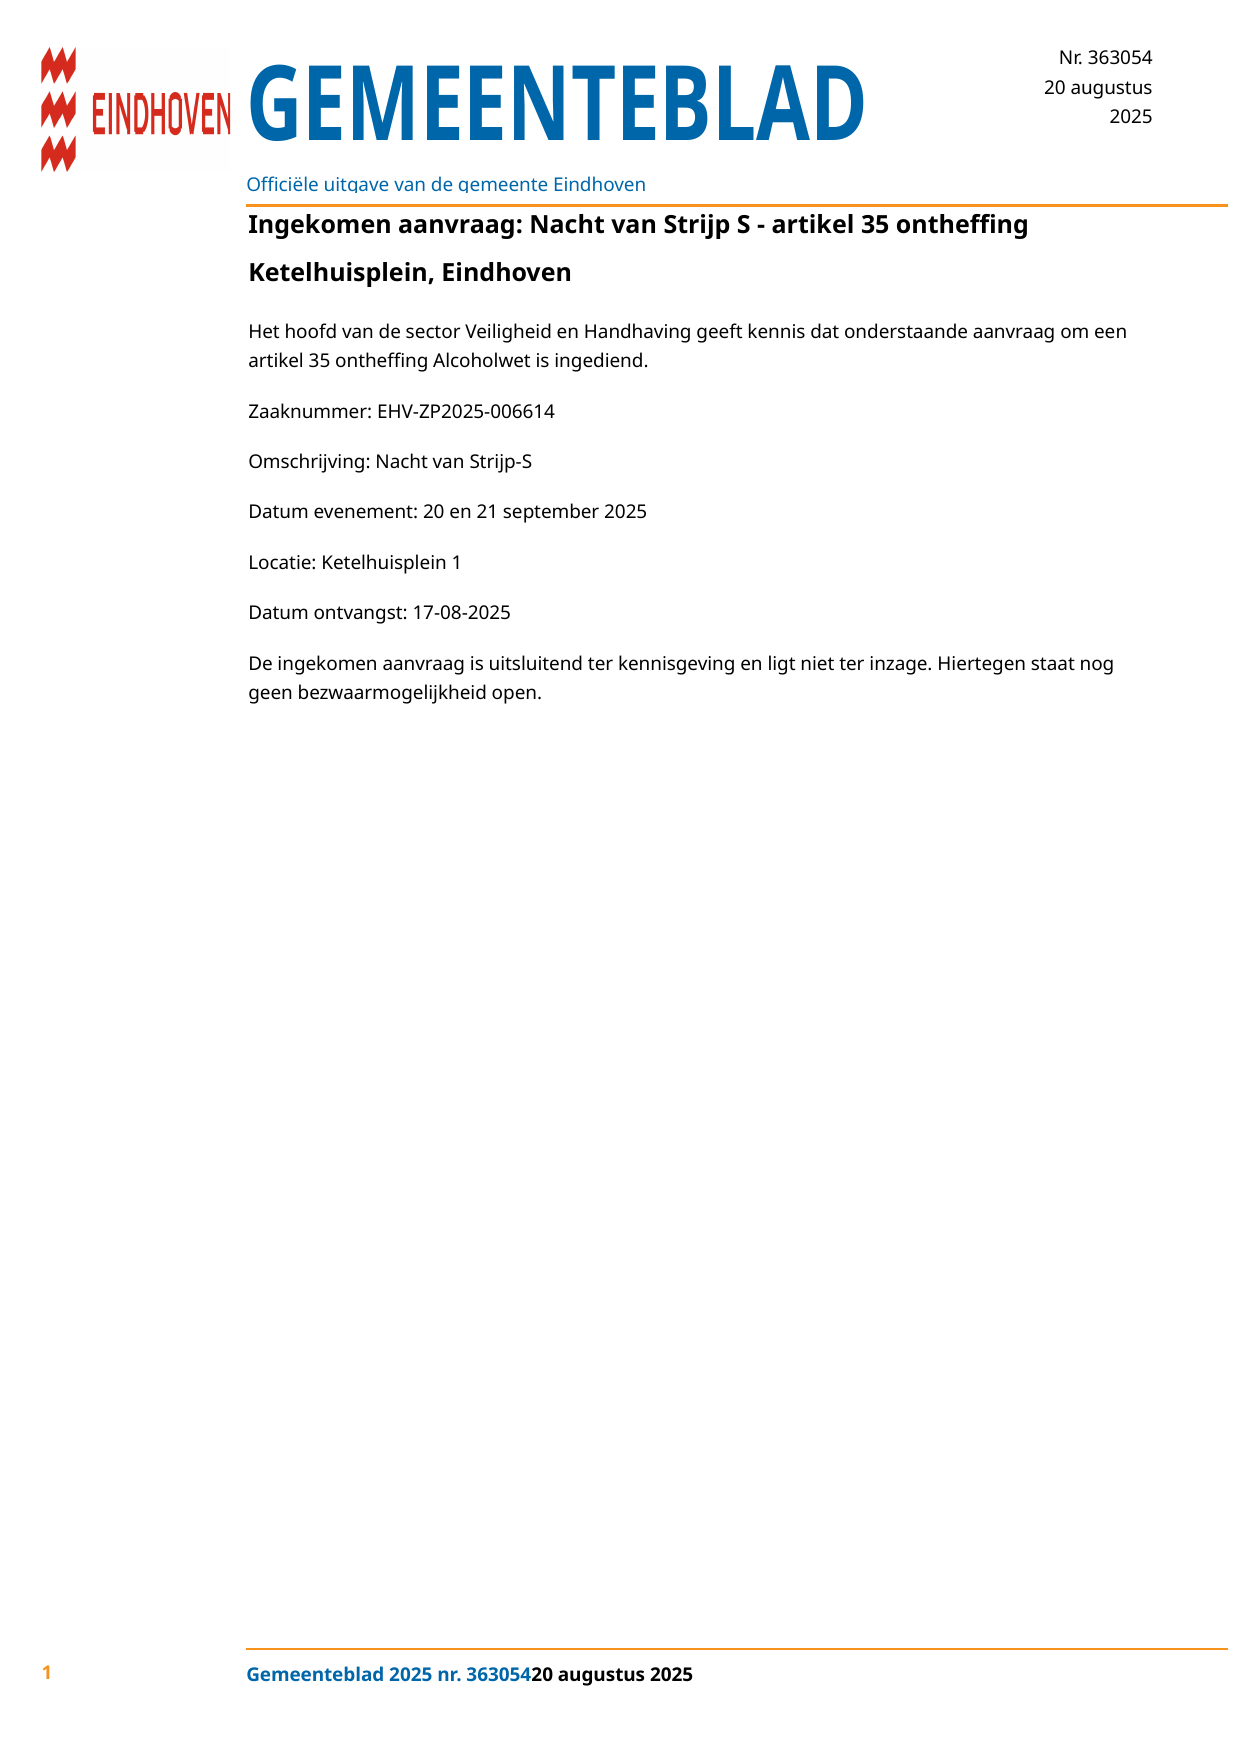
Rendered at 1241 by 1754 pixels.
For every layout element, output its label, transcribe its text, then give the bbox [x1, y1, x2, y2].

text Omschrijving: Nacht van Strijp-S [248, 448, 1152, 474]
text Datum evenement: 20 en 21 september 2025 [248, 499, 1152, 524]
text Zaaknummer: EHV-ZP2025-006614 [248, 398, 1152, 424]
text Het hoofd van de sector Veiligheid en Handhaving geeft kennis dat onderstaande aanvraag om een artikel 35 ontheffing Alcoholwet is ingediend. [248, 318, 1152, 373]
text Ingekomen aanvraag: Nacht van Strijp S - artikel 35 ontheffing Ketelhuisplein, Eindhoven [248, 207, 1152, 288]
text De ingekomen aanvraag is uitsluitend ter kennisgeving en ligt niet ter inzage. Hiertegen staat nog geen bezwaarmogelijkheid open. [248, 650, 1152, 705]
picture [41, 47, 231, 172]
text Datum ontvangst: 17-08-2025 [248, 599, 1152, 625]
text Locatie: Ketelhuisplein 1 [248, 549, 1152, 575]
